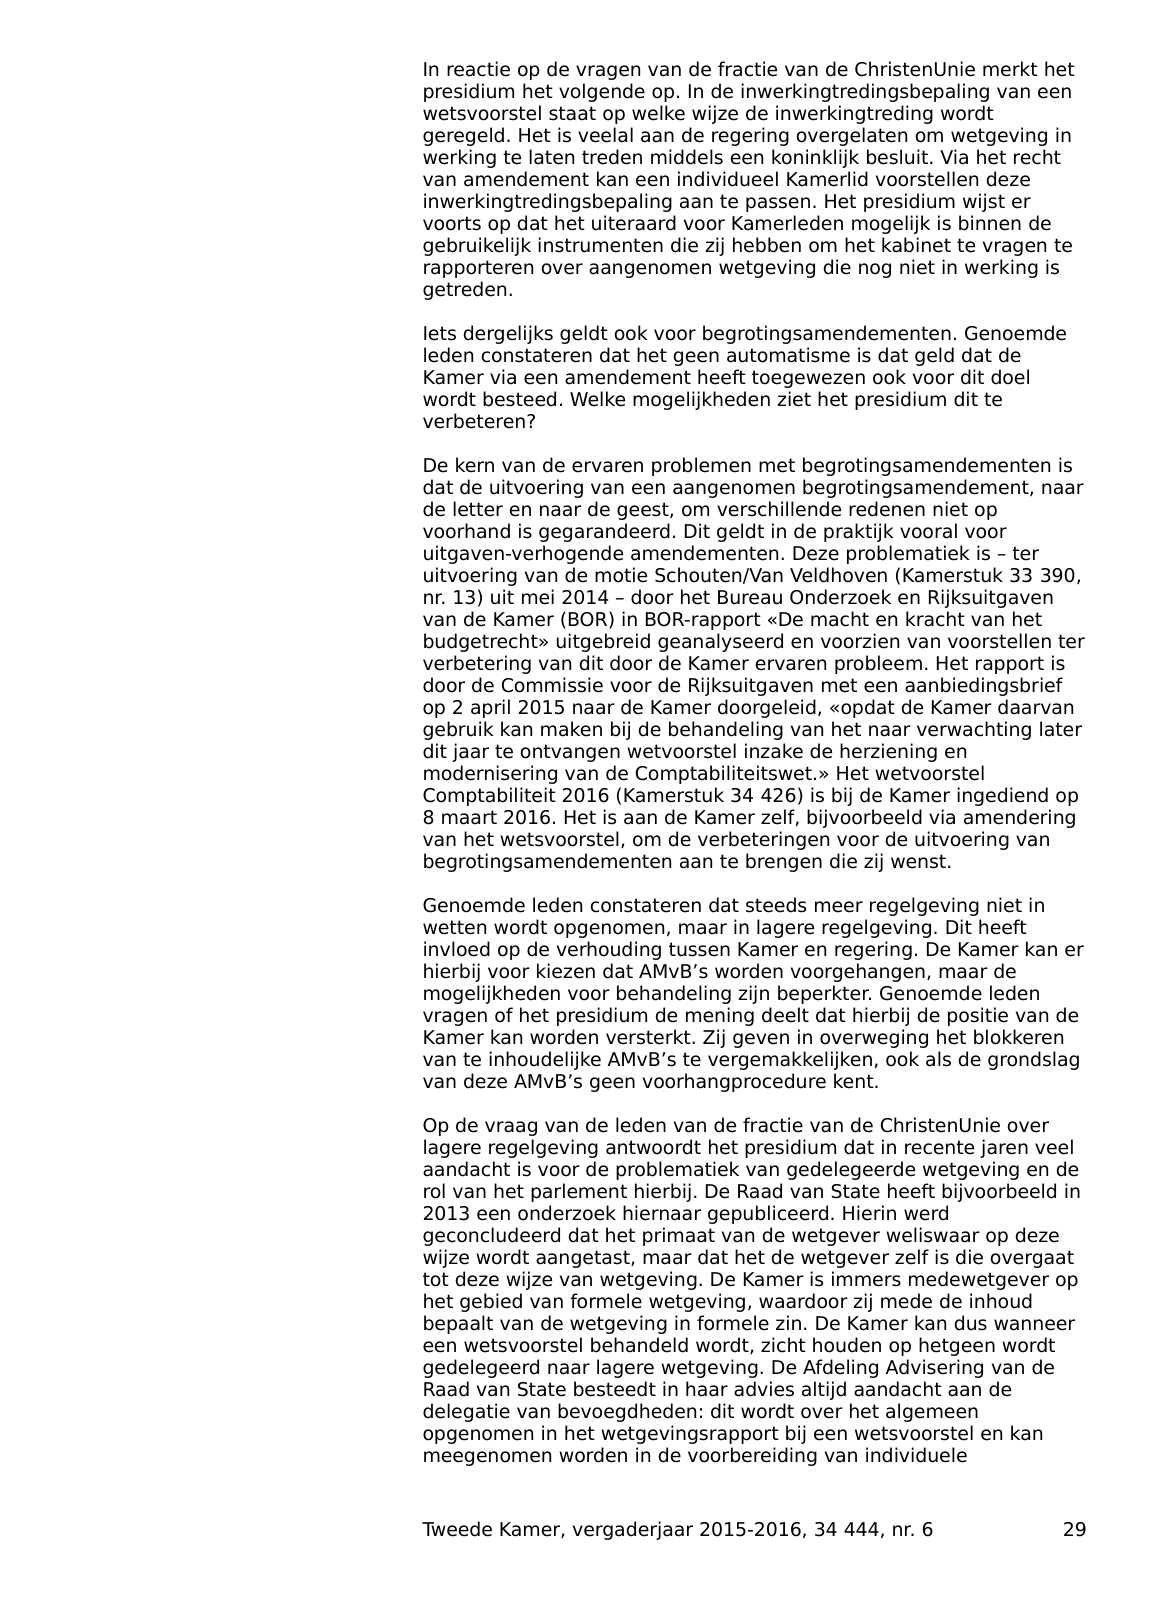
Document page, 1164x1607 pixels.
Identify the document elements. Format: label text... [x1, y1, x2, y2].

text De kern van de ervaren problemen met begrotingsamendementen is dat de uitvoering van een aangenomen begrotingsamendement, naar de letter en naar de geest, om verschillende redenen niet op voorhand is gegarandeerd. Dit geldt in de praktijk vooral voor uitgaven-verhogende amendementen. Deze problematiek is – ter uitvoering van de motie Schouten/Van Veldhoven (Kamerstuk 33 390, nr. 13) uit mei 2014 – door het Bureau Onderzoek en Rijksuitgaven van de Kamer (BOR) in BOR-rapport «De macht en kracht van het budgetrecht» uitgebreid geanalyseerd en voorzien van voorstellen ter verbetering van dit door de Kamer ervaren probleem. Het rapport is door de Commissie voor de Rijksuitgaven met een aanbiedingsbrief op 2 april 2015 naar de Kamer doorgeleid, «opdat de Kamer daarvan gebruik kan maken bij de behandeling van het naar verwachting later dit jaar te ontvangen wetvoorstel inzake de herziening en modernisering van de Comptabiliteitswet.» Het wetvoorstel Comptabiliteit 2016 (Kamerstuk 34 426) is bij de Kamer ingediend op 8 maart 2016. Het is aan de Kamer zelf, bijvoorbeeld via amendering van het wetsvoorstel, om de verbeteringen voor de uitvoering van begrotingsamendementen aan te brengen die zij wenst. [422, 455, 1087, 873]
text Op de vraag van de leden van de fractie van de ChristenUnie over lagere regelgeving antwoordt het presidium dat in recente jaren veel aandacht is voor de problematiek van gedelegeerde wetgeving en de rol van het parlement hierbij. De Raad van State heeft bijvoorbeeld in 2013 een onderzoek hiernaar gepubliceerd. Hierin werd geconcludeerd dat het primaat van de wetgever weliswaar op deze wijze wordt aangetast, maar dat het de wetgever zelf is die overgaat tot deze wijze van wetgeving. De Kamer is immers medewetgever op het gebied van formele wetgeving, waardoor zij mede de inhoud bepaalt van de wetgeving in formele zin. De Kamer kan dus wanneer een wetsvoorstel behandeld wordt, zicht houden op hetgeen wordt gedelegeerd naar lagere wetgeving. De Afdeling Advisering van de Raad van State besteedt in haar advies altijd aandacht aan de delegatie van bevoegdheden: dit wordt over het algemeen opgenomen in het wetgevingsrapport bij een wetsvoorstel en kan meegenomen worden in de voorbereiding van individuele [422, 1115, 1087, 1467]
text Iets dergelijks geldt ook voor begrotingsamendementen. Genoemde leden constateren dat het geen automatisme is dat geld dat de Kamer via een amendement heeft toegewezen ook voor dit doel wordt besteed. Welke mogelijkheden ziet het presidium dit te verbeteren? [422, 323, 1087, 433]
text Genoemde leden constateren dat steeds meer regelgeving niet in wetten wordt opgenomen, maar in lagere regelgeving. Dit heeft invloed op de verhouding tussen Kamer en regering. De Kamer kan er hierbij voor kiezen dat AMvB’s worden voorgehangen, maar de mogelijkheden voor behandeling zijn beperkter. Genoemde leden vragen of het presidium de mening deelt dat hierbij de positie van de Kamer kan worden versterkt. Zij geven in overweging het blokkeren van te inhoudelijke AMvB’s te vergemakkelijken, ook als de grondslag van deze AMvB’s geen voorhangprocedure kent. [422, 895, 1087, 1093]
text In reactie op de vragen van de fractie van de ChristenUnie merkt het presidium het volgende op. In de inwerkingtredingsbepaling van een wetsvoorstel staat op welke wijze de inwerkingtreding wordt geregeld. Het is veelal aan de regering overgelaten om wetgeving in werking te laten treden middels een koninklijk besluit. Via het recht van amendement kan een individueel Kamerlid voorstellen deze inwerkingtredingsbepaling aan te passen. Het presidium wijst er voorts op dat het uiteraard voor Kamerleden mogelijk is binnen de gebruikelijk instrumenten die zij hebben om het kabinet te vragen te rapporteren over aangenomen wetgeving die nog niet in werking is getreden. [422, 59, 1087, 301]
